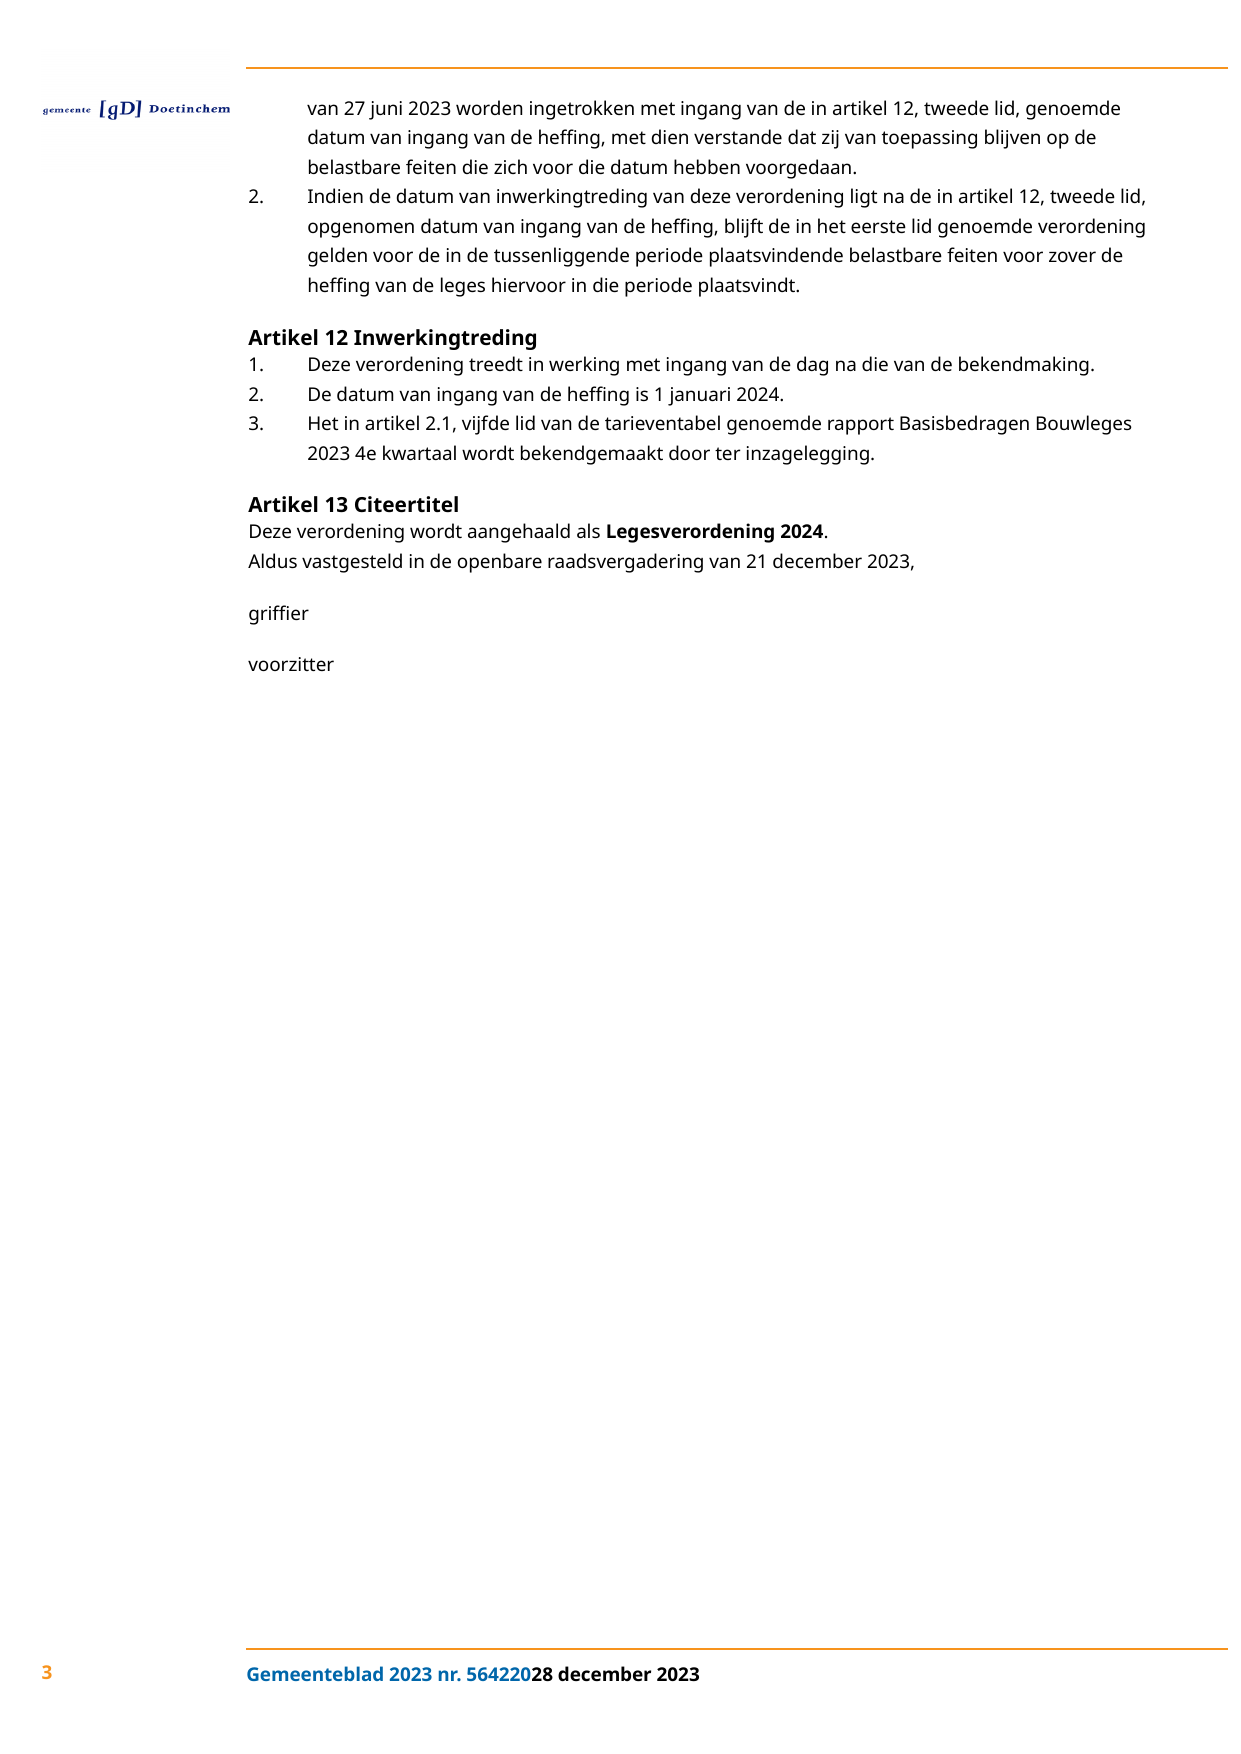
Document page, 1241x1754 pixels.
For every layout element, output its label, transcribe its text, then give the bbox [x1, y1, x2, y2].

text voorzitter [248, 651, 1152, 677]
list De datum van ingang van de heffing is 1 januari 2024. [248, 381, 1152, 406]
list van 27 juni 2023 worden ingetrokken met ingang van de in artikel 12, tweede lid, genoemde datum van ingang van de heffing, met dien verstande dat zij van toepassing blijven op de belastbare feiten die zich voor die datum hebben voorgedaan. [248, 95, 1152, 180]
text griffier [248, 600, 1152, 626]
picture [41, 47, 231, 172]
text Aldus vastgesteld in de openbare raadsvergadering van 21 december 2023, [248, 548, 1152, 574]
text Artikel 12 Inwerkingtreding [248, 323, 1152, 351]
list Het in artikel 2.1, vijfde lid van de tarieventabel genoemde rapport Basisbedragen Bouwleges 2023 4e kwartaal wordt bekendgemaakt door ter inzagelegging. [248, 410, 1152, 466]
text Artikel 13 Citeertitel [248, 490, 1152, 519]
list Deze verordening treedt in werking met ingang van de dag na die van de bekendmaking. [248, 351, 1152, 377]
text Deze verordening wordt aangehaald als Legesverordening 2024. [248, 519, 1152, 544]
list Indien de datum van inwerkingtreding van deze verordening ligt na de in artikel 12, tweede lid, opgenomen datum van ingang van de heffing, blijft de in het eerste lid genoemde verordening gelden voor de in de tussenliggende periode plaatsvindende belastbare feiten voor zover de heffing van de leges hiervoor in die periode plaatsvindt. [248, 183, 1152, 298]
